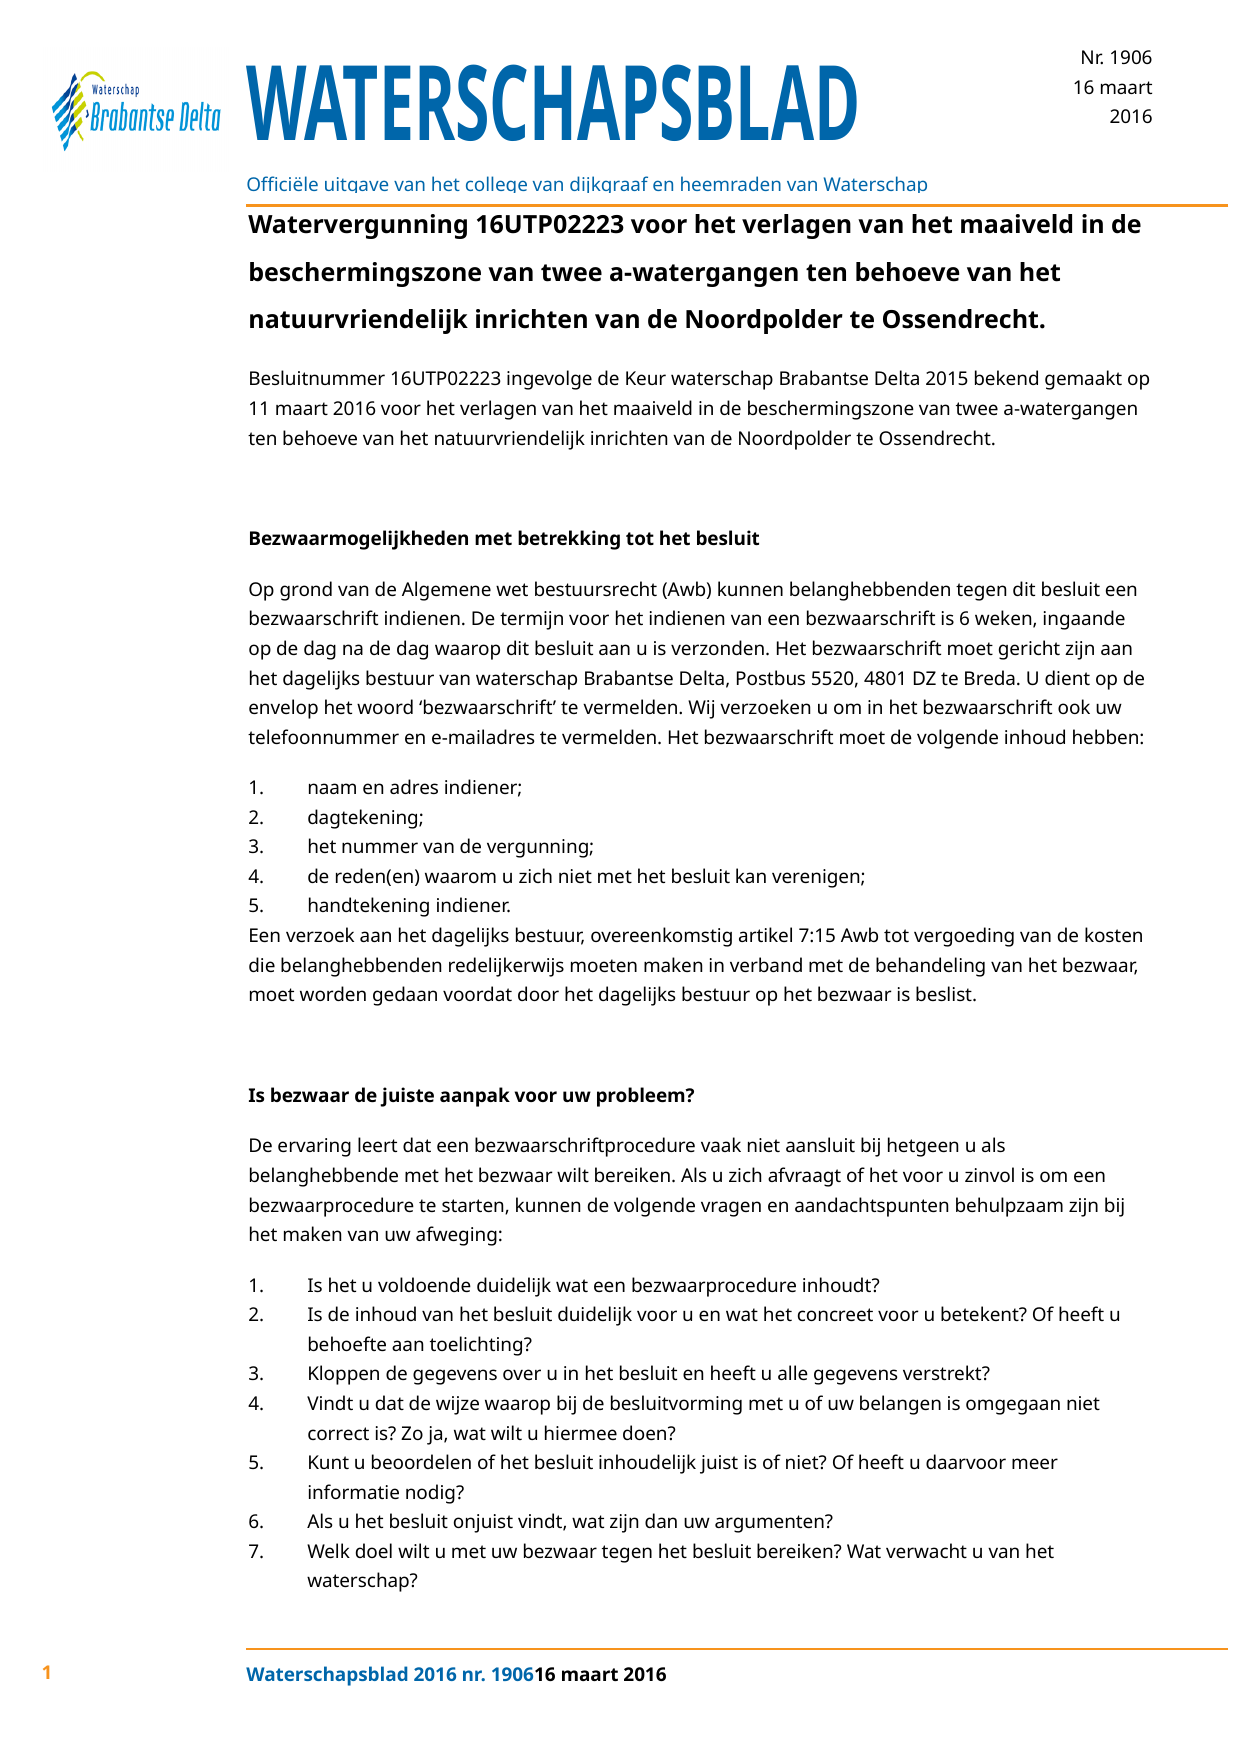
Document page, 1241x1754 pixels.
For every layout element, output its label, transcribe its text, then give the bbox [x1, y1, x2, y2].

list dagtekening; [248, 804, 1152, 829]
list Is de inhoud van het besluit duidelijk voor u en wat het concreet voor u betekent? Of heeft u behoefte aan toelichting? [248, 1301, 1152, 1357]
text Een verzoek aan het dagelijks bestuur, overeenkomstig artikel 7:15 Awb tot vergoeding van de kosten die belanghebbenden redelijkerwijs moeten maken in verband met de behandeling van het bezwaar, moet worden gedaan voordat door het dagelijks bestuur op het bezwaar is beslist. [248, 922, 1152, 1007]
list Is het u voldoende duidelijk wat een bezwaarprocedure inhoudt? [248, 1272, 1152, 1297]
picture [41, 47, 231, 172]
text Bezwaarmogelijkheden met betrekking tot het besluit [248, 526, 1152, 551]
list naam en adres indiener; [248, 774, 1152, 800]
text Besluitnummer 16UTP02223 ingevolge de Keur waterschap Brabantse Delta 2015 bekend gemaakt op 11 maart 2016 voor het verlagen van het maaiveld in de beschermingszone van twee a-watergangen ten behoeve van het natuurvriendelijk inrichten van de Noordpolder te Ossendrecht. [248, 366, 1152, 450]
list het nummer van de vergunning; [248, 833, 1152, 859]
text De ervaring leert dat een bezwaarschriftprocedure vaak niet aansluit bij hetgeen u als belanghebbende met het bezwaar wilt bereiken. Als u zich afvraagt of het voor u zinvol is om een bezwaarprocedure te starten, kunnen de volgende vragen en aandachtspunten behulpzaam zijn bij het maken van uw afweging: [248, 1133, 1152, 1247]
text Op grond van de Algemene wet bestuursrecht (Awb) kunnen belanghebbenden tegen dit besluit een bezwaarschrift indienen. De termijn voor het indienen van een bezwaarschrift is 6 weken, ingaande op de dag na de dag waarop dit besluit aan u is verzonden. Het bezwaarschrift moet gericht zijn aan het dagelijks bestuur van waterschap Brabantse Delta, Postbus 5520, 4801 DZ te Breda. U dient op de envelop het woord ‘bezwaarschrift’ te vermelden. Wij verzoeken u om in het bezwaarschrift ook uw telefoonnummer en e‑mailadres te vermelden. Het bezwaarschrift moet de volgende inhoud hebben: [248, 576, 1152, 749]
text Watervergunning 16UTP02223 voor het verlagen van het maaiveld in de beschermingszone van twee a-watergangen ten behoeve van het natuurvriendelijk inrichten van de Noordpolder te Ossendrecht. [248, 207, 1152, 336]
list Welk doel wilt u met uw bezwaar tegen het besluit bereiken? Wat verwacht u van het waterschap? [248, 1538, 1152, 1593]
list de reden(en) waarom u zich niet met het besluit kan verenigen; [248, 863, 1152, 889]
list Als u het besluit onjuist vindt, wat zijn dan uw argumenten? [248, 1508, 1152, 1534]
text Is bezwaar de juiste aanpak voor uw probleem? [248, 1082, 1152, 1108]
list Kloppen de gegevens over u in het besluit en heeft u alle gegevens verstrekt? [248, 1361, 1152, 1386]
list Vindt u dat de wijze waarop bij de besluitvorming met u of uw belangen is omgegaan niet correct is? Zo ja, wat wilt u hiermee doen? [248, 1390, 1152, 1445]
list handtekening indiener. [248, 893, 1152, 918]
list Kunt u beoordelen of het besluit inhoudelijk juist is of niet? Of heeft u daarvoor meer informatie nodig? [248, 1449, 1152, 1504]
